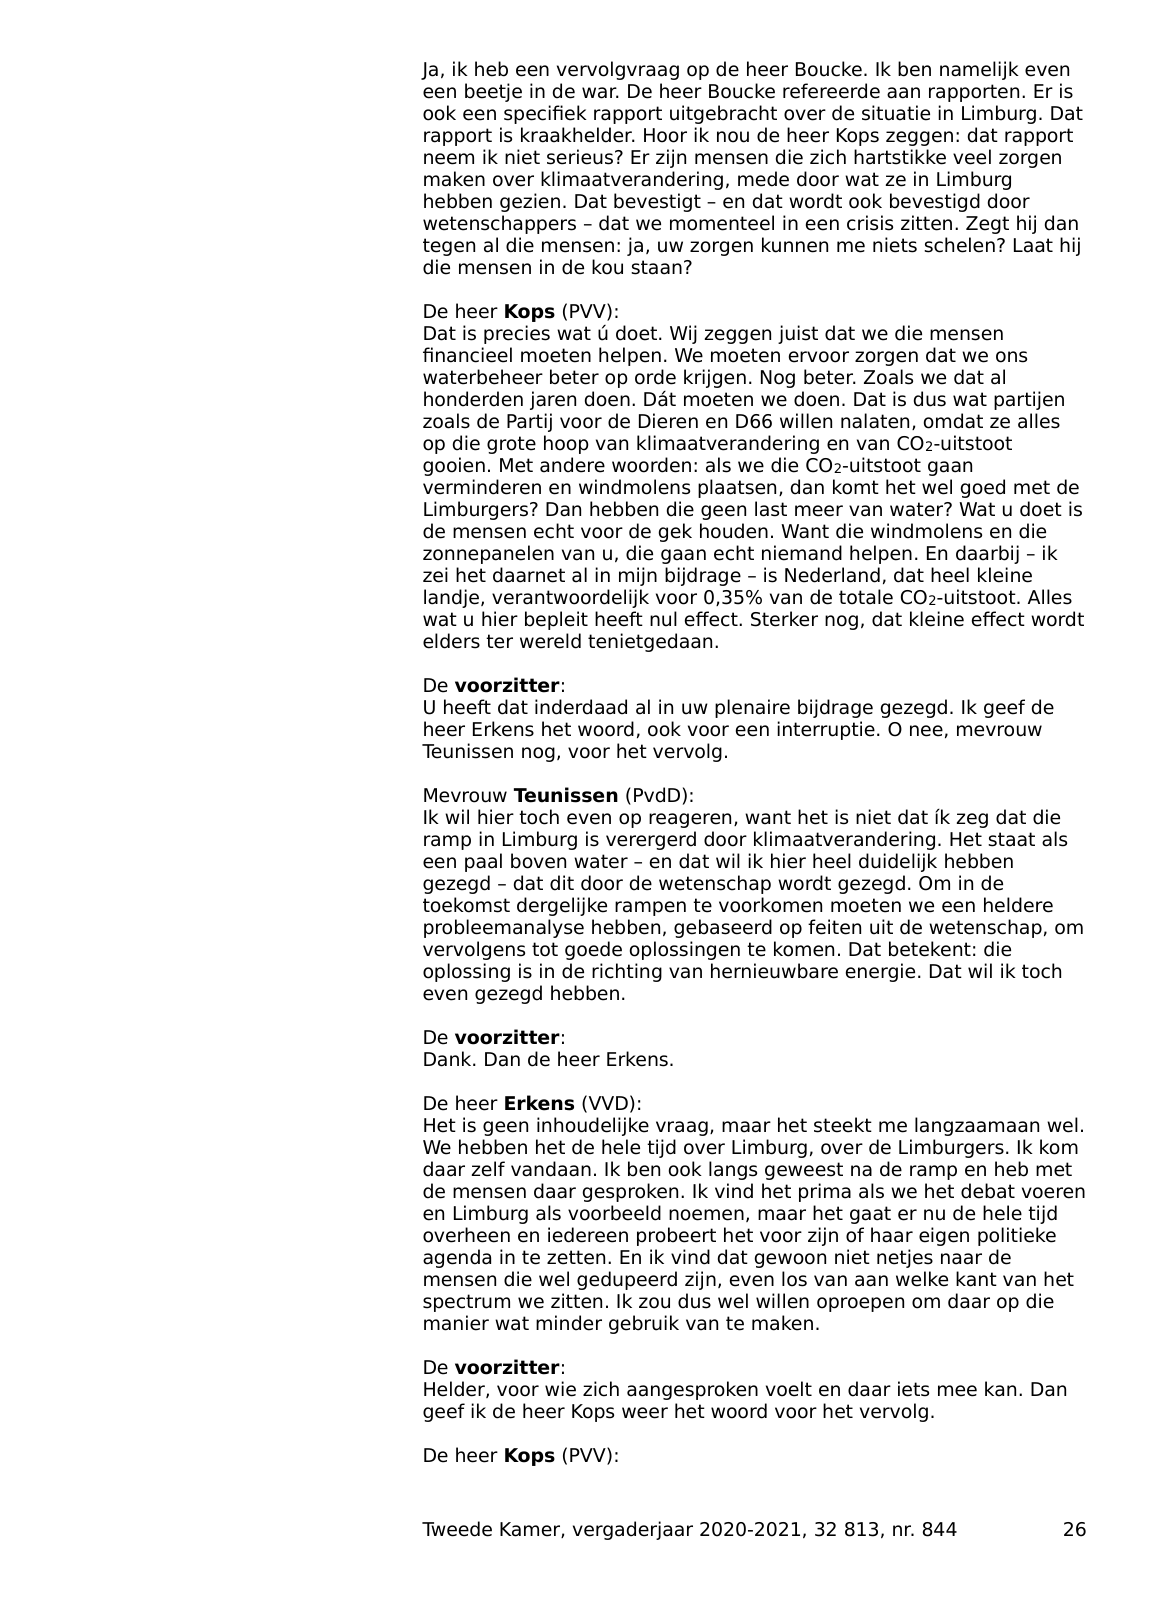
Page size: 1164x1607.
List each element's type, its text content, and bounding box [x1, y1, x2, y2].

text Dank. Dan de heer Erkens. [422, 1049, 1087, 1071]
text Dat is precies wat ú doet. Wij zeggen juist dat we die mensen financieel moeten helpen. We moeten ervoor zorgen dat we ons waterbeheer beter op orde krijgen. Nog beter. Zoals we dat al honderden jaren doen. Dát moeten we doen. Dat is dus wat partijen zoals de Partij voor de Dieren en D66 willen nalaten, omdat ze alles op die grote hoop van klimaatverandering en van CO2-uitstoot gooien. Met andere woorden: als we die CO2-uitstoot gaan verminderen en windmolens plaatsen, dan komt het wel goed met de Limburgers? Dan hebben die geen last meer van water? Wat u doet is de mensen echt voor de gek houden. Want die windmolens en die zonnepanelen van u, die gaan echt niemand helpen. En daarbij – ik zei het daarnet al in mijn bijdrage – is Nederland, dat heel kleine landje, verantwoordelijk voor 0,35% van de totale CO2-uitstoot. Alles wat u hier bepleit heeft nul effect. Sterker nog, dat kleine effect wordt elders ter wereld tenietgedaan. [422, 323, 1087, 653]
text De heer Kops (PVV): [422, 301, 1087, 323]
text Mevrouw Teunissen (PvdD): [422, 785, 1087, 807]
text Ik wil hier toch even op reageren, want het is niet dat ík zeg dat die ramp in Limburg is verergerd door klimaatverandering. Het staat als een paal boven water – en dat wil ik hier heel duidelijk hebben gezegd – dat dit door de wetenschap wordt gezegd. Om in de toekomst dergelijke rampen te voorkomen moeten we een heldere probleemanalyse hebben, gebaseerd op feiten uit de wetenschap, om vervolgens tot goede oplossingen te komen. Dat betekent: die oplossing is in de richting van hernieuwbare energie. Dat wil ik toch even gezegd hebben. [422, 807, 1087, 1005]
text De voorzitter: [422, 675, 1087, 697]
text De voorzitter: [422, 1027, 1087, 1049]
text De heer Kops (PVV): [422, 1445, 1087, 1467]
text De heer Erkens (VVD): [422, 1093, 1087, 1115]
text Ja, ik heb een vervolgvraag op de heer Boucke. Ik ben namelijk even een beetje in de war. De heer Boucke refereerde aan rapporten. Er is ook een specifiek rapport uitgebracht over de situatie in Limburg. Dat rapport is kraakhelder. Hoor ik nou de heer Kops zeggen: dat rapport neem ik niet serieus? Er zijn mensen die zich hartstikke veel zorgen maken over klimaatverandering, mede door wat ze in Limburg hebben gezien. Dat bevestigt – en dat wordt ook bevestigd door wetenschappers – dat we momenteel in een crisis zitten. Zegt hij dan tegen al die mensen: ja, uw zorgen kunnen me niets schelen? Laat hij die mensen in de kou staan? [422, 59, 1087, 279]
text Helder, voor wie zich aangesproken voelt en daar iets mee kan. Dan geef ik de heer Kops weer het woord voor het vervolg. [422, 1379, 1087, 1423]
text U heeft dat inderdaad al in uw plenaire bijdrage gezegd. Ik geef de heer Erkens het woord, ook voor een interruptie. O nee, mevrouw Teunissen nog, voor het vervolg. [422, 697, 1087, 763]
text Het is geen inhoudelijke vraag, maar het steekt me langzaamaan wel. We hebben het de hele tijd over Limburg, over de Limburgers. Ik kom daar zelf vandaan. Ik ben ook langs geweest na de ramp en heb met de mensen daar gesproken. Ik vind het prima als we het debat voeren en Limburg als voorbeeld noemen, maar het gaat er nu de hele tijd overheen en iedereen probeert het voor zijn of haar eigen politieke agenda in te zetten. En ik vind dat gewoon niet netjes naar de mensen die wel gedupeerd zijn, even los van aan welke kant van het spectrum we zitten. Ik zou dus wel willen oproepen om daar op die manier wat minder gebruik van te maken. [422, 1115, 1087, 1335]
text De voorzitter: [422, 1357, 1087, 1379]
